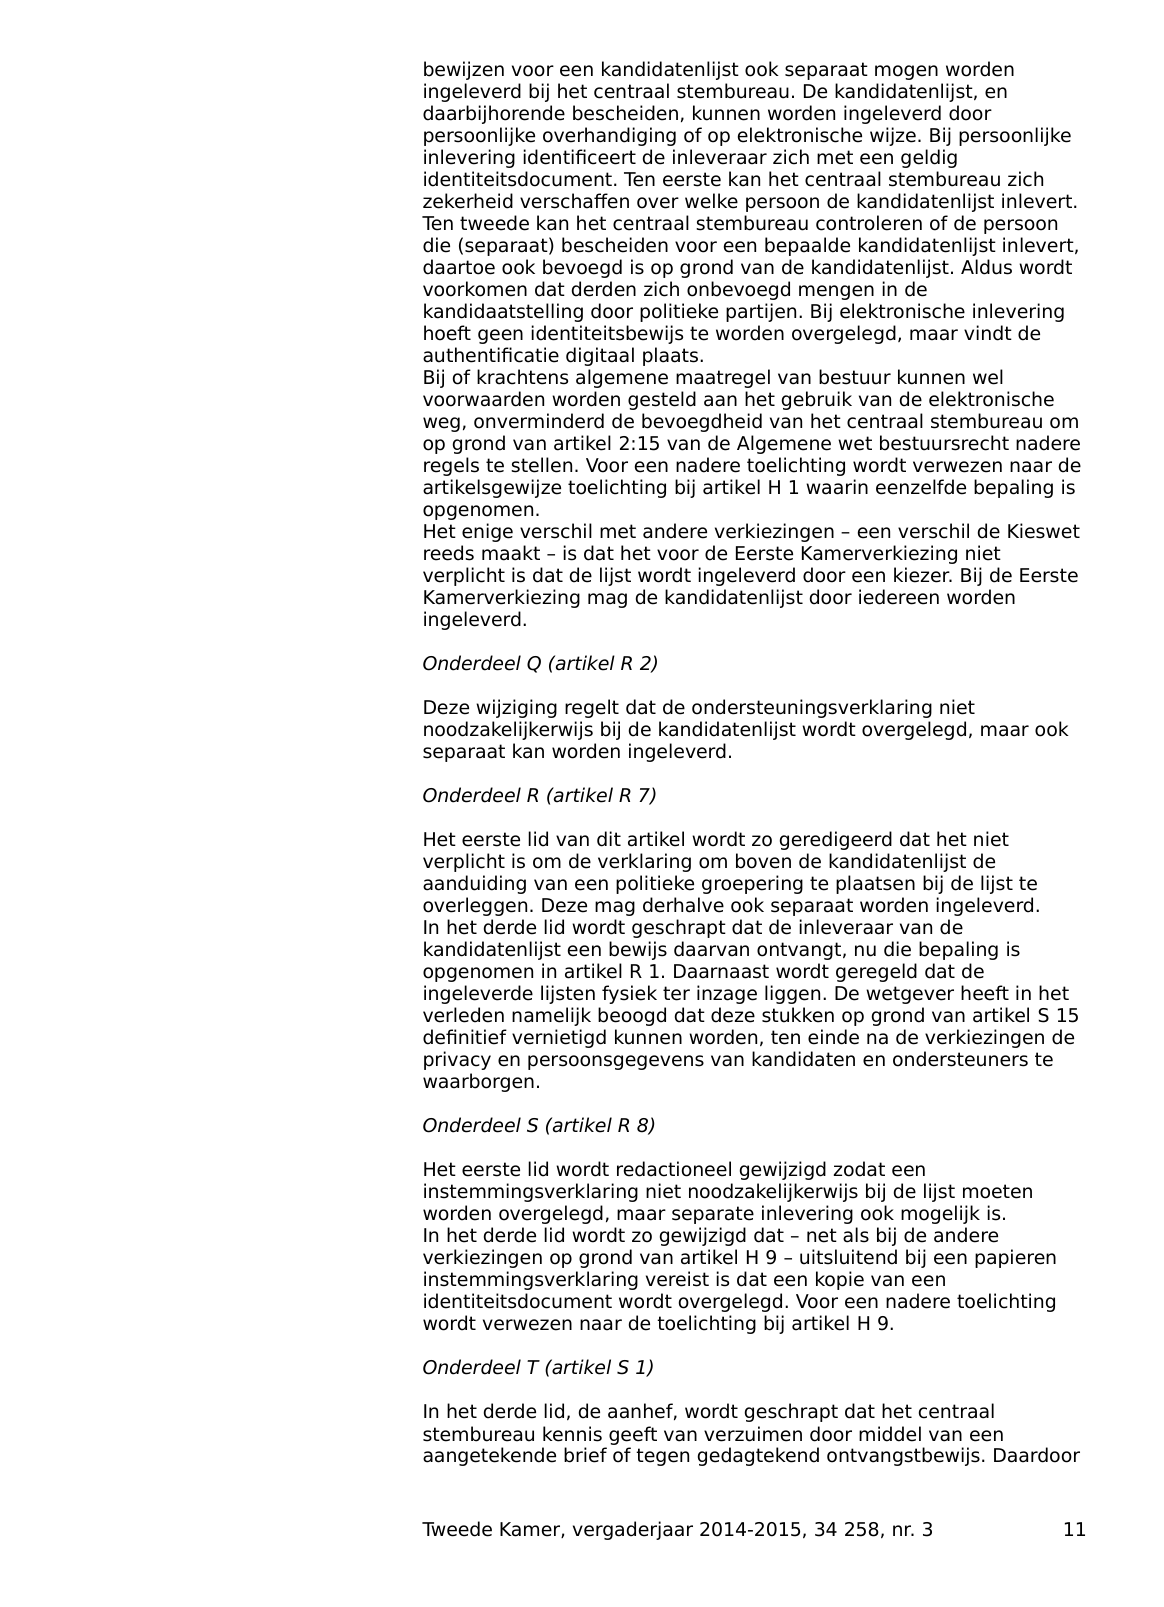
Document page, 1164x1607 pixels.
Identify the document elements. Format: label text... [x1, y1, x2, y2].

subtitle Onderdeel Q (artikel R 2) [422, 653, 1087, 675]
text Deze wijziging regelt dat de ondersteuningsverklaring niet noodzakelijkerwijs bij de kandidatenlijst wordt overgelegd, maar ook separaat kan worden ingeleverd. [422, 697, 1087, 763]
text In het derde lid, de aanhef, wordt geschrapt dat het centraal stembureau kennis geeft van verzuimen door middel van een aangetekende brief of tegen gedagtekend ontvangstbewijs. Daardoor [422, 1401, 1087, 1467]
text Bij of krachtens algemene maatregel van bestuur kunnen wel voorwaarden worden gesteld aan het gebruik van de elektronische weg, onverminderd de bevoegdheid van het centraal stembureau om op grond van artikel 2:15 van de Algemene wet bestuursrecht nadere regels te stellen. Voor een nadere toelichting wordt verwezen naar de artikelsgewijze toelichting bij artikel H 1 waarin eenzelfde bepaling is opgenomen. [422, 367, 1087, 521]
subtitle Onderdeel T (artikel S 1) [422, 1357, 1087, 1379]
text Het eerste lid wordt redactioneel gewijzigd zodat een instemmingsverklaring niet noodzakelijkerwijs bij de lijst moeten worden overgelegd, maar separate inlevering ook mogelijk is. [422, 1159, 1087, 1225]
text In het derde lid wordt zo gewijzigd dat – net als bij de andere verkiezingen op grond van artikel H 9 – uitsluitend bij een papieren instemmingsverklaring vereist is dat een kopie van een identiteitsdocument wordt overgelegd. Voor een nadere toelichting wordt verwezen naar de toelichting bij artikel H 9. [422, 1225, 1087, 1335]
text bewijzen voor een kandidatenlijst ook separaat mogen worden ingeleverd bij het centraal stembureau. De kandidatenlijst, en daarbijhorende bescheiden, kunnen worden ingeleverd door persoonlijke overhandiging of op elektronische wijze. Bij persoonlijke inlevering identificeert de inleveraar zich met een geldig identiteitsdocument. Ten eerste kan het centraal stembureau zich zekerheid verschaffen over welke persoon de kandidatenlijst inlevert. Ten tweede kan het centraal stembureau controleren of de persoon die (separaat) bescheiden voor een bepaalde kandidatenlijst inlevert, daartoe ook bevoegd is op grond van de kandidatenlijst. Aldus wordt voorkomen dat derden zich onbevoegd mengen in de kandidaatstelling door politieke partijen. Bij elektronische inlevering hoeft geen identiteitsbewijs te worden overgelegd, maar vindt de authentificatie digitaal plaats. [422, 59, 1087, 367]
text In het derde lid wordt geschrapt dat de inleveraar van de kandidatenlijst een bewijs daarvan ontvangt, nu die bepaling is opgenomen in artikel R 1. Daarnaast wordt geregeld dat de ingeleverde lijsten fysiek ter inzage liggen. De wetgever heeft in het verleden namelijk beoogd dat deze stukken op grond van artikel S 15 definitief vernietigd kunnen worden, ten einde na de verkiezingen de privacy en persoonsgegevens van kandidaten en ondersteuners te waarborgen. [422, 917, 1087, 1093]
text Het enige verschil met andere verkiezingen – een verschil de Kieswet reeds maakt – is dat het voor de Eerste Kamerverkiezing niet verplicht is dat de lijst wordt ingeleverd door een kiezer. Bij de Eerste Kamerverkiezing mag de kandidatenlijst door iedereen worden ingeleverd. [422, 521, 1087, 631]
subtitle Onderdeel R (artikel R 7) [422, 785, 1087, 807]
subtitle Onderdeel S (artikel R 8) [422, 1115, 1087, 1137]
text Het eerste lid van dit artikel wordt zo geredigeerd dat het niet verplicht is om de verklaring om boven de kandidatenlijst de aanduiding van een politieke groepering te plaatsen bij de lijst te overleggen. Deze mag derhalve ook separaat worden ingeleverd. [422, 829, 1087, 917]
